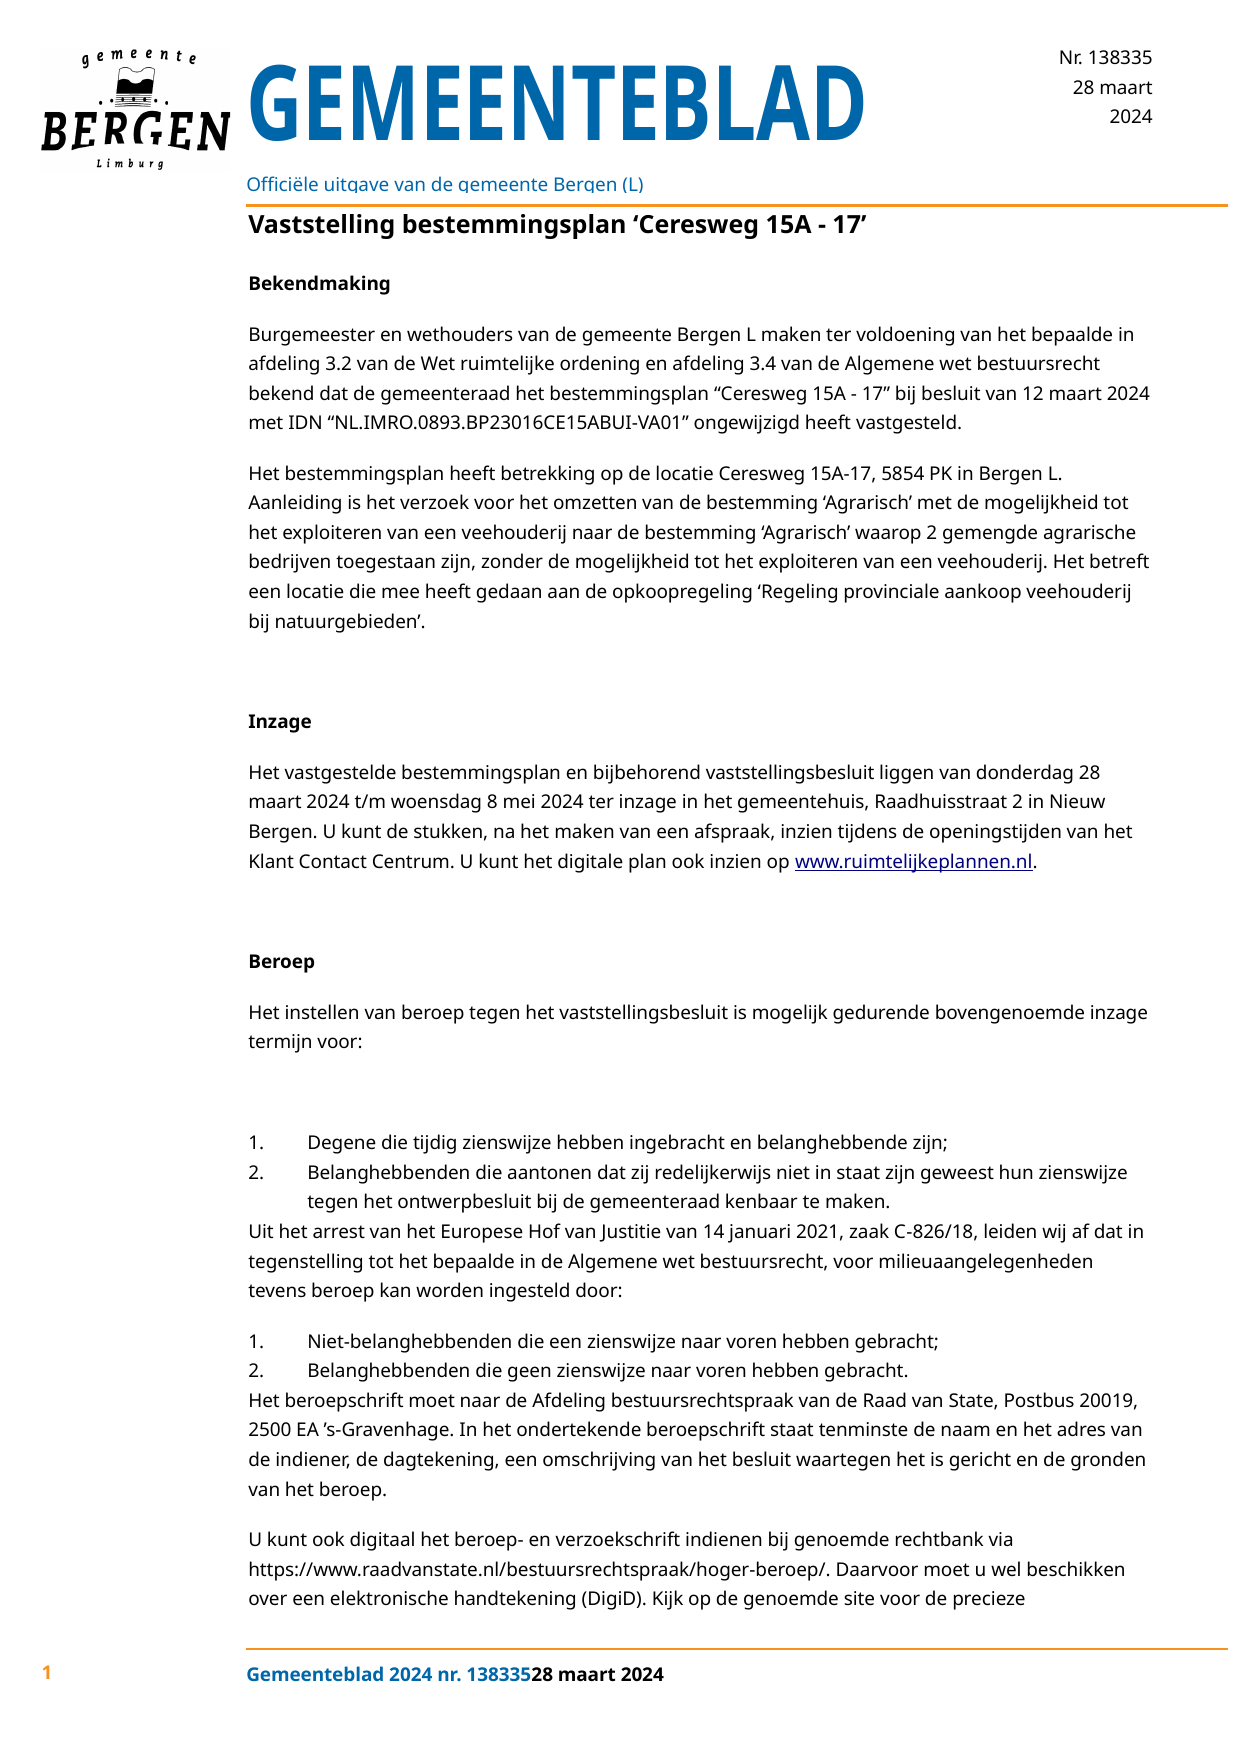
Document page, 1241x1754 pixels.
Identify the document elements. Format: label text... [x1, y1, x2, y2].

list Degene die tijdig zienswijze hebben ingebracht en belanghebbende zijn; [248, 1129, 1152, 1155]
text Het beroepschrift moet naar de Afdeling bestuursrechtspraak van de Raad van State, Postbus 20019, 2500 EA ’s-Gravenhage. In het ondertekende beroepschrift staat tenminste de naam en het adres van de indiener, de dagtekening, een omschrijving van het besluit waartegen het is gericht en de gronden van het beroep. [248, 1387, 1152, 1501]
list Belanghebbenden die geen zienswijze naar voren hebben gebracht. [248, 1357, 1152, 1383]
text Inzage [248, 709, 1152, 734]
text Het vastgestelde bestemmingsplan en bijbehorend vaststellingsbesluit liggen van donderdag 28 maart 2024 t/m woensdag 8 mei 2024 ter inzage in het gemeentehuis, Raadhuisstraat 2 in Nieuw Bergen. U kunt de stukken, na het maken van een afspraak, inzien tijdens de openingstijden van het Klant Contact Centrum. U kunt het digitale plan ook inzien op www.ruimtelijkeplannen.nl. [248, 759, 1152, 873]
text U kunt ook digitaal het beroep- en verzoekschrift indienen bij genoemde rechtbank via https://www.raadvanstate.nl/bestuursrechtspraak/hoger-beroep/. Daarvoor moet u wel beschikken over een elektronische handtekening (DigiD). Kijk op de genoemde site voor de precieze [248, 1526, 1152, 1611]
list Niet-belanghebbenden die een zienswijze naar voren hebben gebracht; [248, 1328, 1152, 1353]
text Burgemeester en wethouders van de gemeente Bergen L maken ter voldoening van het bepaalde in afdeling 3.2 van de Wet ruimtelijke ordening en afdeling 3.4 van de Algemene wet bestuursrecht bekend dat de gemeenteraad het bestemmingsplan “Ceresweg 15A - 17” bij besluit van 12 maart 2024 met IDN “NL.IMRO.0893.BP23016CE15ABUI-VA01” ongewijzigd heeft vastgesteld. [248, 321, 1152, 435]
text Beroep [248, 949, 1152, 974]
text Het instellen van beroep tegen het vaststellingsbesluit is mogelijk gedurende bovengenoemde inzage termijn voor: [248, 999, 1152, 1054]
list Belanghebbenden die aantonen dat zij redelijkerwijs niet in staat zijn geweest hun zienswijze tegen het ontwerpbesluit bij de gemeenteraad kenbaar te maken. [248, 1159, 1152, 1214]
text Vaststelling bestemmingsplan ‘Ceresweg 15A - 17’ [248, 207, 1152, 241]
text Uit het arrest van het Europese Hof van Justitie van 14 januari 2021, zaak C‑826/18, leiden wij af dat in tegenstelling tot het bepaalde in de Algemene wet bestuursrecht, voor milieuaangelegenheden tevens beroep kan worden ingesteld door: [248, 1218, 1152, 1303]
picture [41, 47, 231, 172]
text Het bestemmingsplan heeft betrekking op de locatie Ceresweg 15A-17, 5854 PK in Bergen L. Aanleiding is het verzoek voor het omzetten van de bestemming ‘Agrarisch’ met de mogelijkheid tot het exploiteren van een veehouderij naar de bestemming ‘Agrarisch’ waarop 2 gemengde agrarische bedrijven toegestaan zijn, zonder de mogelijkheid tot het exploiteren van een veehouderij. Het betreft een locatie die mee heeft gedaan aan de opkoopregeling ‘Regeling provinciale aankoop veehouderij bij natuurgebieden’. [248, 460, 1152, 633]
text Bekendmaking [248, 270, 1152, 296]
